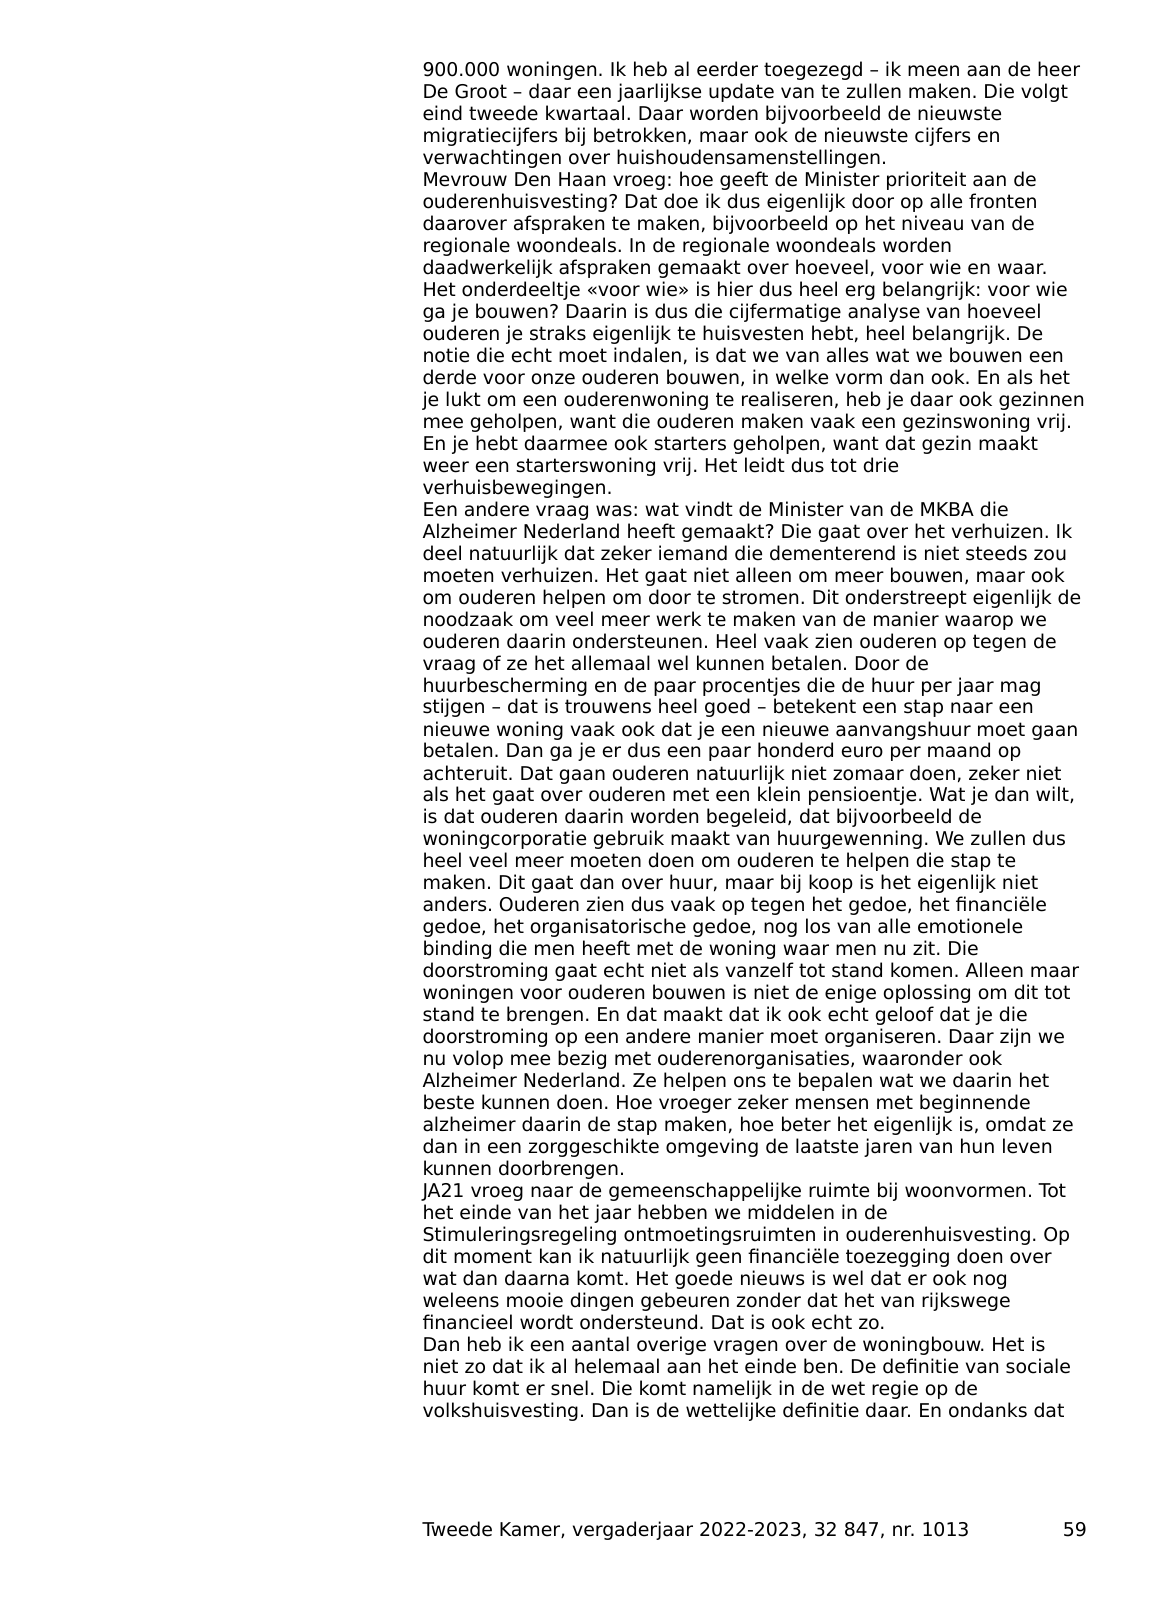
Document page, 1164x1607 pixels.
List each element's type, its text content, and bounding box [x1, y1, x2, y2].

text Een andere vraag was: wat vindt de Minister van de MKBA die Alzheimer Nederland heeft gemaakt? Die gaat over het verhuizen. Ik deel natuurlijk dat zeker iemand die dementerend is niet steeds zou moeten verhuizen. Het gaat niet alleen om meer bouwen, maar ook om ouderen helpen om door te stromen. Dit onderstreept eigenlijk de noodzaak om veel meer werk te maken van de manier waarop we ouderen daarin ondersteunen. Heel vaak zien ouderen op tegen de vraag of ze het allemaal wel kunnen betalen. Door de huurbescherming en de paar procentjes die de huur per jaar mag stijgen – dat is trouwens heel goed – betekent een stap naar een nieuwe woning vaak ook dat je een nieuwe aanvangshuur moet gaan betalen. Dan ga je er dus een paar honderd euro per maand op achteruit. Dat gaan ouderen natuurlijk niet zomaar doen, zeker niet als het gaat over ouderen met een klein pensioentje. Wat je dan wilt, is dat ouderen daarin worden begeleid, dat bijvoorbeeld de woningcorporatie gebruik maakt van huurgewenning. We zullen dus heel veel meer moeten doen om ouderen te helpen die stap te maken. Dit gaat dan over huur, maar bij koop is het eigenlijk niet anders. Ouderen zien dus vaak op tegen het gedoe, het financiële gedoe, het organisatorische gedoe, nog los van alle emotionele binding die men heeft met de woning waar men nu zit. Die doorstroming gaat echt niet als vanzelf tot stand komen. Alleen maar woningen voor ouderen bouwen is niet de enige oplossing om dit tot stand te brengen. En dat maakt dat ik ook echt geloof dat je die doorstroming op een andere manier moet organiseren. Daar zijn we nu volop mee bezig met ouderenorganisaties, waaronder ook Alzheimer Nederland. Ze helpen ons te bepalen wat we daarin het beste kunnen doen. Hoe vroeger zeker mensen met beginnende alzheimer daarin de stap maken, hoe beter het eigenlijk is, omdat ze dan in een zorggeschikte omgeving de laatste jaren van hun leven kunnen doorbrengen. [422, 499, 1087, 1180]
text JA21 vroeg naar de gemeenschappelijke ruimte bij woonvormen. Tot het einde van het jaar hebben we middelen in de Stimuleringsregeling ontmoetingsruimten in ouderenhuisvesting. Op dit moment kan ik natuurlijk geen financiële toezegging doen over wat dan daarna komt. Het goede nieuws is wel dat er ook nog weleens mooie dingen gebeuren zonder dat het van rijkswege financieel wordt ondersteund. Dat is ook echt zo. [422, 1180, 1087, 1334]
text Dan heb ik een aantal overige vragen over de woningbouw. Het is niet zo dat ik al helemaal aan het einde ben. De definitie van sociale huur komt er snel. Die komt namelijk in de wet regie op de volkshuisvesting. Dan is de wettelijke definitie daar. En ondanks dat [422, 1334, 1087, 1422]
text 900.000 woningen. Ik heb al eerder toegezegd – ik meen aan de heer De Groot – daar een jaarlijkse update van te zullen maken. Die volgt eind tweede kwartaal. Daar worden bijvoorbeeld de nieuwste migratiecijfers bij betrokken, maar ook de nieuwste cijfers en verwachtingen over huishoudensamenstellingen. [422, 59, 1087, 169]
text Mevrouw Den Haan vroeg: hoe geeft de Minister prioriteit aan de ouderenhuisvesting? Dat doe ik dus eigenlijk door op alle fronten daarover afspraken te maken, bijvoorbeeld op het niveau van de regionale woondeals. In de regionale woondeals worden daadwerkelijk afspraken gemaakt over hoeveel, voor wie en waar. Het onderdeeltje «voor wie» is hier dus heel erg belangrijk: voor wie ga je bouwen? Daarin is dus die cijfermatige analyse van hoeveel ouderen je straks eigenlijk te huisvesten hebt, heel belangrijk. De notie die echt moet indalen, is dat we van alles wat we bouwen een derde voor onze ouderen bouwen, in welke vorm dan ook. En als het je lukt om een ouderenwoning te realiseren, heb je daar ook gezinnen mee geholpen, want die ouderen maken vaak een gezinswoning vrij. En je hebt daarmee ook starters geholpen, want dat gezin maakt weer een starterswoning vrij. Het leidt dus tot drie verhuisbewegingen. [422, 169, 1087, 499]
